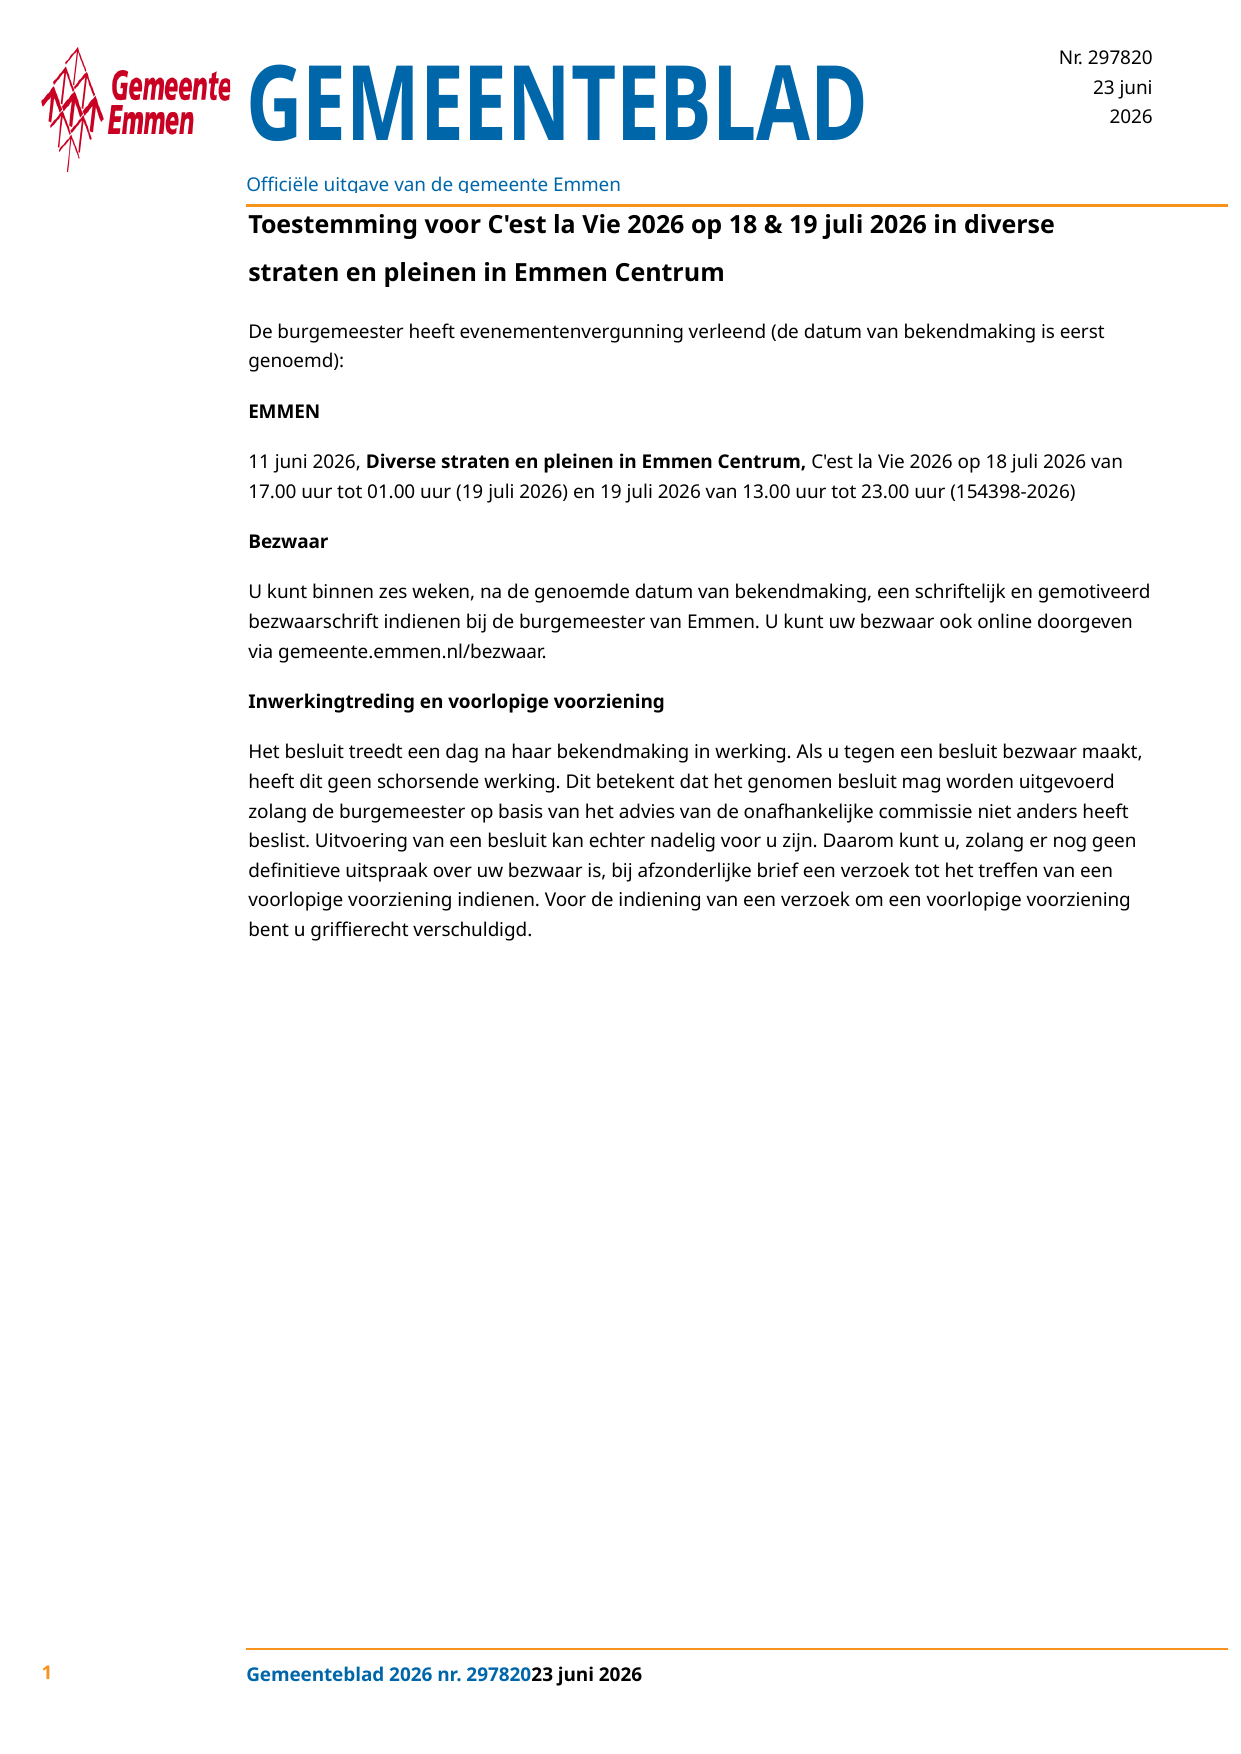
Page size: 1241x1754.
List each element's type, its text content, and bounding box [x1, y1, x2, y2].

text Bezwaar [248, 528, 1152, 554]
text De burgemeester heeft evenementenvergunning verleend (de datum van bekendmaking is eerst genoemd): [248, 318, 1152, 373]
text EMMEN [248, 398, 1152, 424]
text Toestemming voor C'est la Vie 2026 op 18 & 19 juli 2026 in diverse straten en pleinen in Emmen Centrum [248, 207, 1152, 288]
text U kunt binnen zes weken, na de genoemde datum van bekendmaking, een schriftelijk en gemotiveerd bezwaarschrift indienen bij de burgemeester van Emmen. U kunt uw bezwaar ook online doorgeven via gemeente.emmen.nl/bezwaar. [248, 579, 1152, 664]
picture [41, 47, 231, 172]
text 11 juni 2026, Diverse straten en pleinen in Emmen Centrum, C'est la Vie 2026 op 18 juli 2026 van 17.00 uur tot 01.00 uur (19 juli 2026) en 19 juli 2026 van 13.00 uur tot 23.00 uur (154398-2026) [248, 448, 1152, 504]
text Inwerkingtreding en voorlopige voorziening [248, 688, 1152, 714]
text Het besluit treedt een dag na haar bekendmaking in werking. Als u tegen een besluit bezwaar maakt, heeft dit geen schorsende werking. Dit betekent dat het genomen besluit mag worden uitgevoerd zolang de burgemeester op basis van het advies van de onafhankelijke commissie niet anders heeft beslist. Uitvoering van een besluit kan echter nadelig voor u zijn. Daarom kunt u, zolang er nog geen definitieve uitspraak over uw bezwaar is, bij afzonderlijke brief een verzoek tot het treffen van een voorlopige voorziening indienen. Voor de indiening van een verzoek om een voorlopige voorziening bent u griffierecht verschuldigd. [248, 739, 1152, 942]
